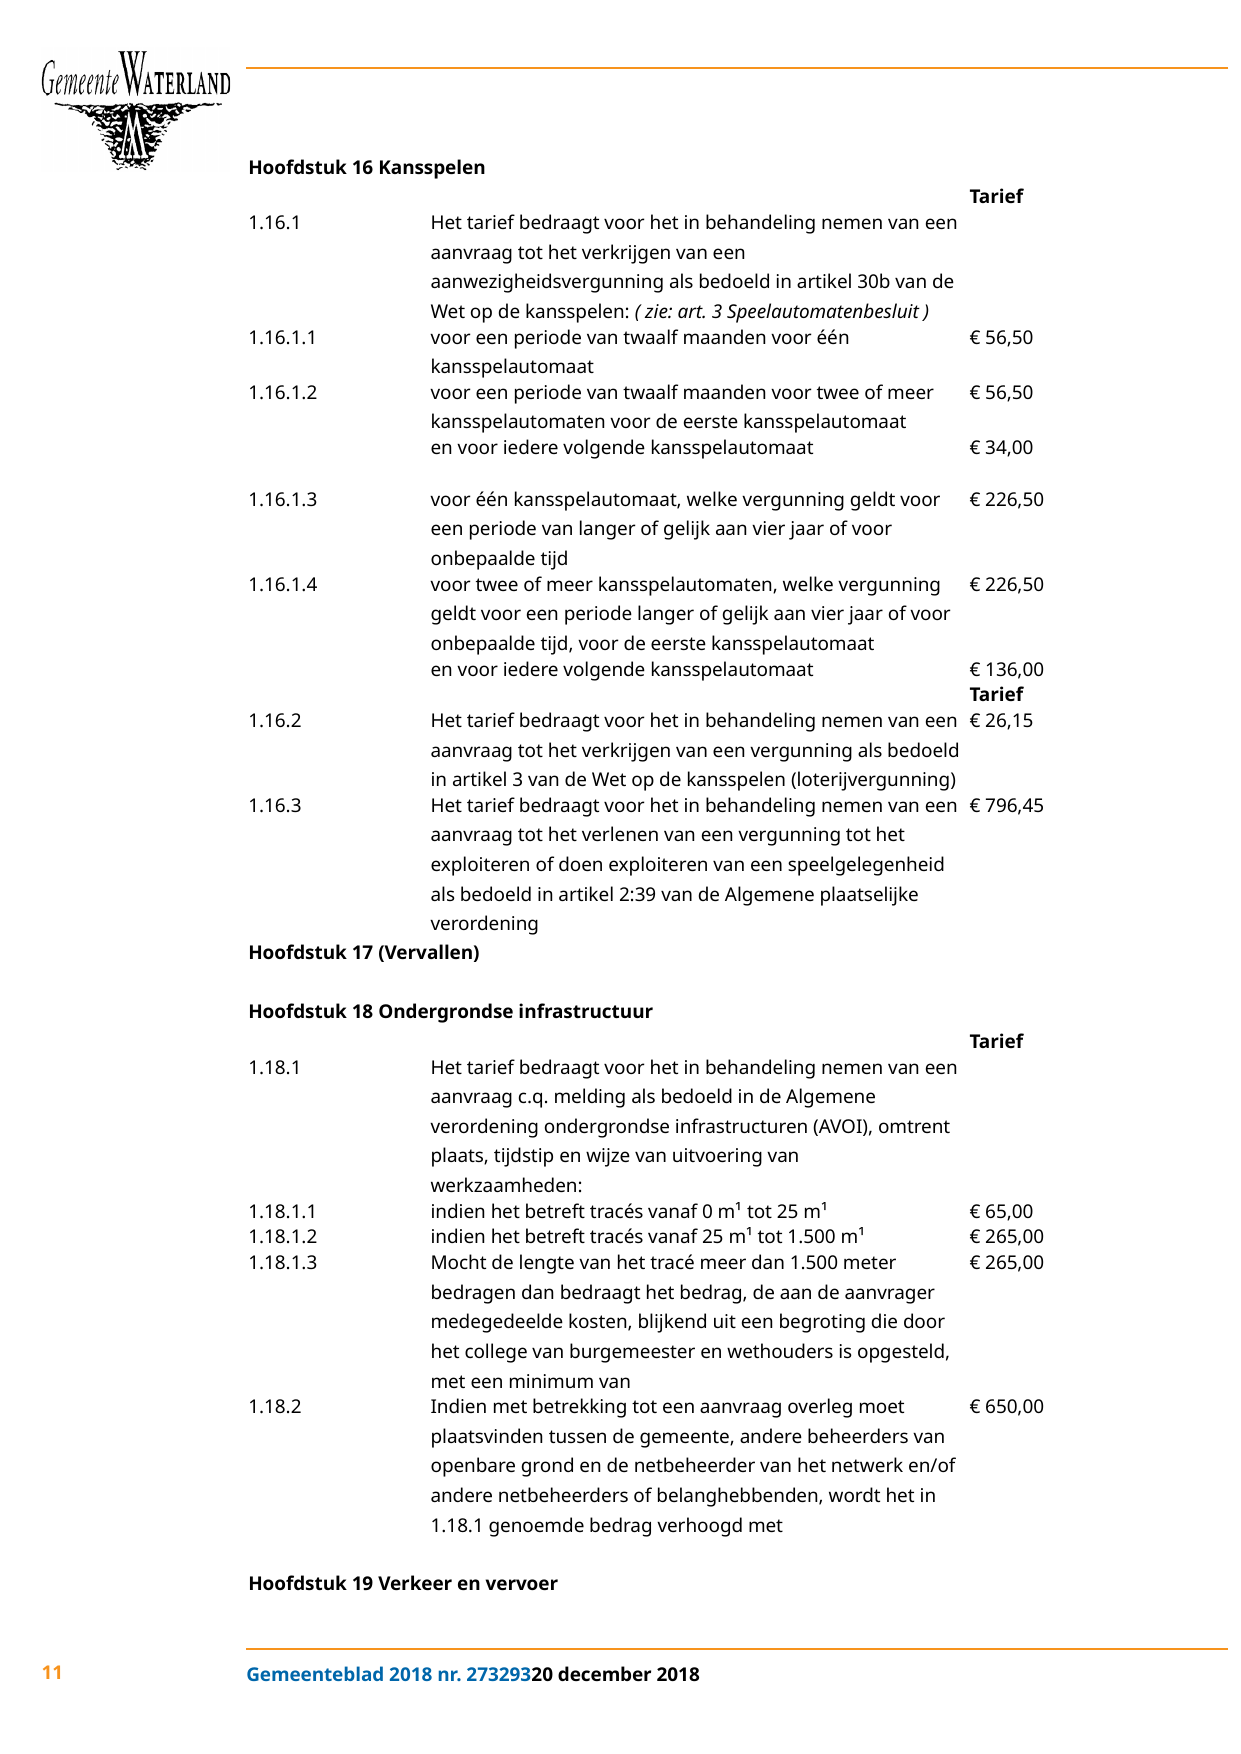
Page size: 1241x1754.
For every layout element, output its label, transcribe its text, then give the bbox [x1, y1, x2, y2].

table_cell € 26,15 [969, 707, 1152, 792]
text Hoofdstuk 16 Kansspelen [248, 154, 1152, 180]
table_cell € 34,00 [969, 435, 1152, 460]
table_cell 1.18.2 [248, 1394, 430, 1538]
table_cell voor een periode van twaalf maanden voor één kansspelautomaat [430, 324, 969, 379]
table_cell € 226,50 [969, 571, 1152, 656]
table_cell 1.18.1.2 [248, 1224, 430, 1249]
text Hoofdstuk 19 Verkeer en vervoer [248, 1570, 1152, 1596]
table_cell [969, 460, 1152, 486]
table_cell Tarief [969, 681, 1152, 707]
table_cell voor twee of meer kansspelautomaten, welke vergunning geldt voor een periode langer of gelijk aan vier jaar of voor onbepaalde tijd, voor de eerste kansspelautomaat [430, 571, 969, 656]
table_cell [248, 460, 430, 486]
table_cell Het tarief bedraagt voor het in behandeling nemen van een aanvraag tot het verkrijgen van een vergunning als bedoeld in artikel 3 van de Wet op de kansspelen (loterijvergunning) [430, 707, 969, 792]
table_cell € 56,50 [969, 379, 1152, 434]
table_cell € 265,00 [969, 1250, 1152, 1393]
table_cell 1.16.1 [248, 209, 430, 324]
table_cell 1.16.3 [248, 792, 430, 936]
table_cell indien het betreft tracés vanaf 0 m¹ tot 25 m¹ [430, 1198, 969, 1224]
table_cell 1.18.1.1 [248, 1198, 430, 1224]
table_cell voor een periode van twaalf maanden voor twee of meer kansspelautomaten voor de eerste kansspelautomaat [430, 379, 969, 434]
table_cell Indien met betrekking tot een aanvraag overleg moet plaatsvinden tussen de gemeente, andere beheerders van openbare grond en de netbeheerder van het netwerk en/of andere netbeheerders of belanghebbenden, wordt het in 1.18.1 genoemde bedrag verhoogd met [430, 1394, 969, 1538]
table_header [248, 1028, 969, 1054]
table_cell 1.16.2 [248, 707, 430, 792]
table_cell € 650,00 [969, 1394, 1152, 1538]
table_cell en voor iedere volgende kansspelautomaat [430, 435, 969, 460]
table_cell € 226,50 [969, 486, 1152, 571]
table_header Tarief [969, 184, 1152, 209]
table_cell [248, 435, 430, 460]
table_cell [248, 681, 969, 707]
table_cell [248, 656, 430, 681]
table_cell [969, 209, 1152, 324]
text Hoofdstuk 18 Ondergrondse infrastructuur [248, 998, 1152, 1024]
table_cell [430, 460, 969, 486]
table_cell Het tarief bedraagt voor het in behandeling nemen van een aanvraag tot het verkrijgen van een aanwezigheidsvergunning als bedoeld in artikel 30b van de Wet op de kansspelen: ( zie: art. 3 Speelautomatenbesluit ) [430, 209, 969, 324]
table_cell Mocht de lengte van het tracé meer dan 1.500 meter bedragen dan bedraagt het bedrag, de aan de aanvrager medegedeelde kosten, blijkend uit een begroting die door het college van burgemeester en wethouders is opgesteld, met een minimum van [430, 1250, 969, 1393]
table_cell € 136,00 [969, 656, 1152, 681]
table_cell 1.16.1.2 [248, 379, 430, 434]
table_cell en voor iedere volgende kansspelautomaat [430, 656, 969, 681]
table_cell € 265,00 [969, 1224, 1152, 1249]
table_cell [969, 1054, 1152, 1198]
table_cell Het tarief bedraagt voor het in behandeling nemen van een aanvraag tot het verlenen van een vergunning tot het exploiteren of doen exploiteren van een speelgelegenheid als bedoeld in artikel 2:39 van de Algemene plaatselijke verordening [430, 792, 969, 936]
table_cell € 65,00 [969, 1198, 1152, 1224]
text Hoofdstuk 17 (Vervallen) [248, 939, 1152, 965]
table_cell Het tarief bedraagt voor het in behandeling nemen van een aanvraag c.q. melding als bedoeld in de Algemene verordening ondergrondse infrastructuren (AVOI), omtrent plaats, tijdstip en wijze van uitvoering van werkzaamheden: [430, 1054, 969, 1198]
table_cell € 56,50 [969, 324, 1152, 379]
table_cell 1.18.1 [248, 1054, 430, 1198]
table_cell 1.16.1.1 [248, 324, 430, 379]
table_cell indien het betreft tracés vanaf 25 m¹ tot 1.500 m¹ [430, 1224, 969, 1249]
table_header Tarief [969, 1028, 1152, 1054]
table_cell 1.16.1.4 [248, 571, 430, 656]
table_cell voor één kansspelautomaat, welke vergunning geldt voor een periode van langer of gelijk aan vier jaar of voor onbepaalde tijd [430, 486, 969, 571]
table_header [248, 184, 969, 209]
table_cell 1.16.1.3 [248, 486, 430, 571]
table_cell € 796,45 [969, 792, 1152, 936]
picture [41, 47, 231, 172]
table_cell 1.18.1.3 [248, 1250, 430, 1393]
